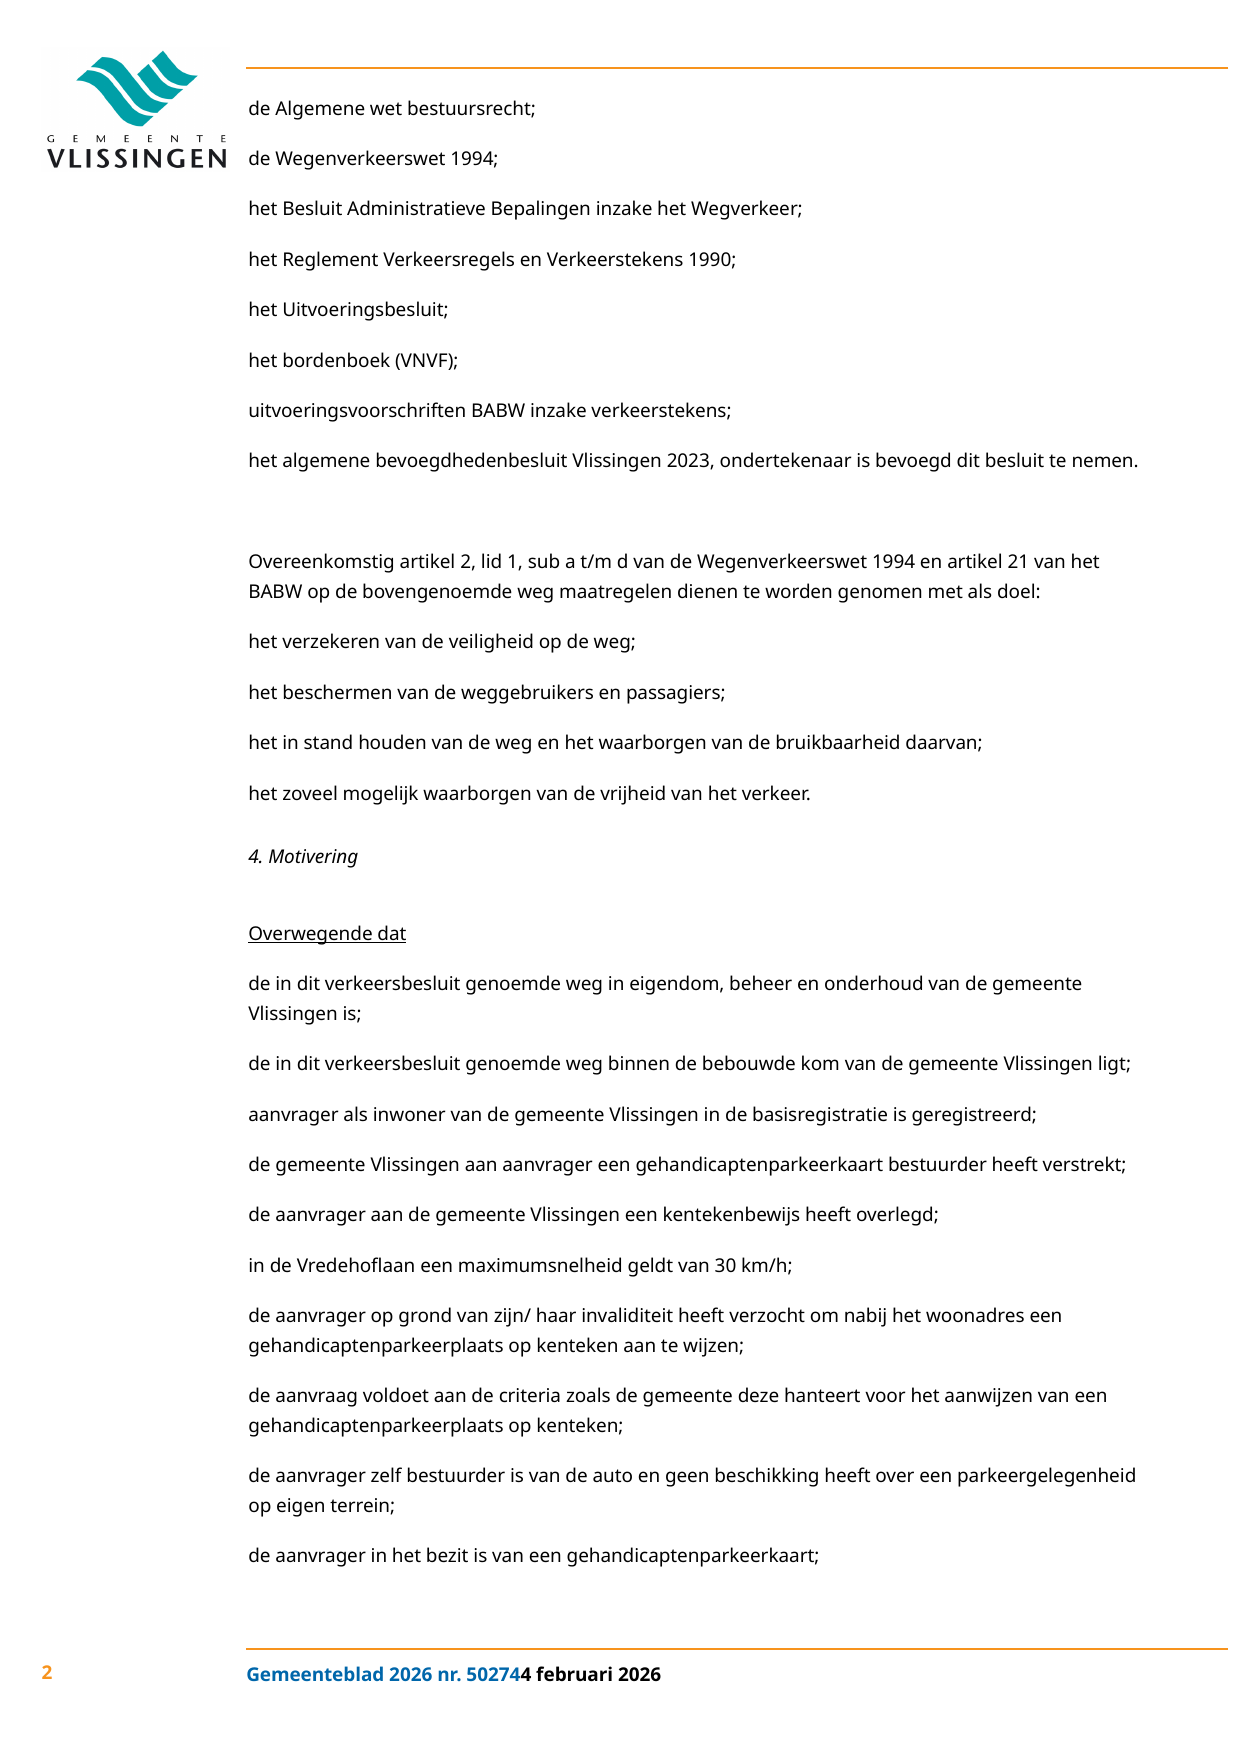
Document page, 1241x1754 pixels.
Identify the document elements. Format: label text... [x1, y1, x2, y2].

text het verzekeren van de veiligheid op de weg; [248, 628, 1152, 654]
text in de Vredehoflaan een maximumsnelheid geldt van 30 km/h; [248, 1252, 1152, 1278]
text het Reglement Verkeersregels en Verkeerstekens 1990; [248, 246, 1152, 272]
text de aanvraag voldoet aan de criteria zoals de gemeente deze hanteert voor het aanwijzen van een gehandicaptenparkeerplaats op kenteken; [248, 1382, 1152, 1438]
text het zoveel mogelijk waarborgen van de vrijheid van het verkeer. [248, 780, 1152, 806]
text het in stand houden van de weg en het waarborgen van de bruikbaarheid daarvan; [248, 729, 1152, 755]
text 4. Motivering [248, 844, 1152, 869]
text de aanvrager op grond van zijn/ haar invaliditeit heeft verzocht om nabij het woonadres een gehandicaptenparkeerplaats op kenteken aan te wijzen; [248, 1302, 1152, 1358]
text Overeenkomstig artikel 2, lid 1, sub a t/m d van de Wegenverkeerswet 1994 en artikel 21 van het BABW op de bovengenoemde weg maatregelen dienen te worden genomen met als doel: [248, 548, 1152, 604]
text de in dit verkeersbesluit genoemde weg in eigendom, beheer en onderhoud van de gemeente Vlissingen is; [248, 970, 1152, 1026]
text het algemene bevoegdhedenbesluit Vlissingen 2023, ondertekenaar is bevoegd dit besluit te nemen. [248, 448, 1152, 473]
picture [41, 47, 231, 172]
text de aanvrager in het bezit is van een gehandicaptenparkeerkaart; [248, 1542, 1152, 1568]
text het beschermen van de weggebruikers en passagiers; [248, 679, 1152, 705]
text de Algemene wet bestuursrecht; [248, 95, 1152, 121]
text uitvoeringsvoorschriften BABW inzake verkeerstekens; [248, 397, 1152, 423]
text de in dit verkeersbesluit genoemde weg binnen de bebouwde kom van de gemeente Vlissingen ligt; [248, 1050, 1152, 1076]
text de gemeente Vlissingen aan aanvrager een gehandicaptenparkeerkaart bestuurder heeft verstrekt; [248, 1151, 1152, 1177]
text de aanvrager aan de gemeente Vlissingen een kentekenbewijs heeft overlegd; [248, 1202, 1152, 1227]
text het Uitvoeringsbesluit; [248, 296, 1152, 322]
text de Wegenverkeerswet 1994; [248, 145, 1152, 171]
text Overwegende dat [248, 920, 1152, 946]
text het bordenboek (VNVF); [248, 347, 1152, 373]
text aanvrager als inwoner van de gemeente Vlissingen in de basisregistratie is geregistreerd; [248, 1101, 1152, 1126]
text de aanvrager zelf bestuurder is van de auto en geen beschikking heeft over een parkeergelegenheid op eigen terrein; [248, 1462, 1152, 1518]
text het Besluit Administratieve Bepalingen inzake het Wegverkeer; [248, 196, 1152, 221]
